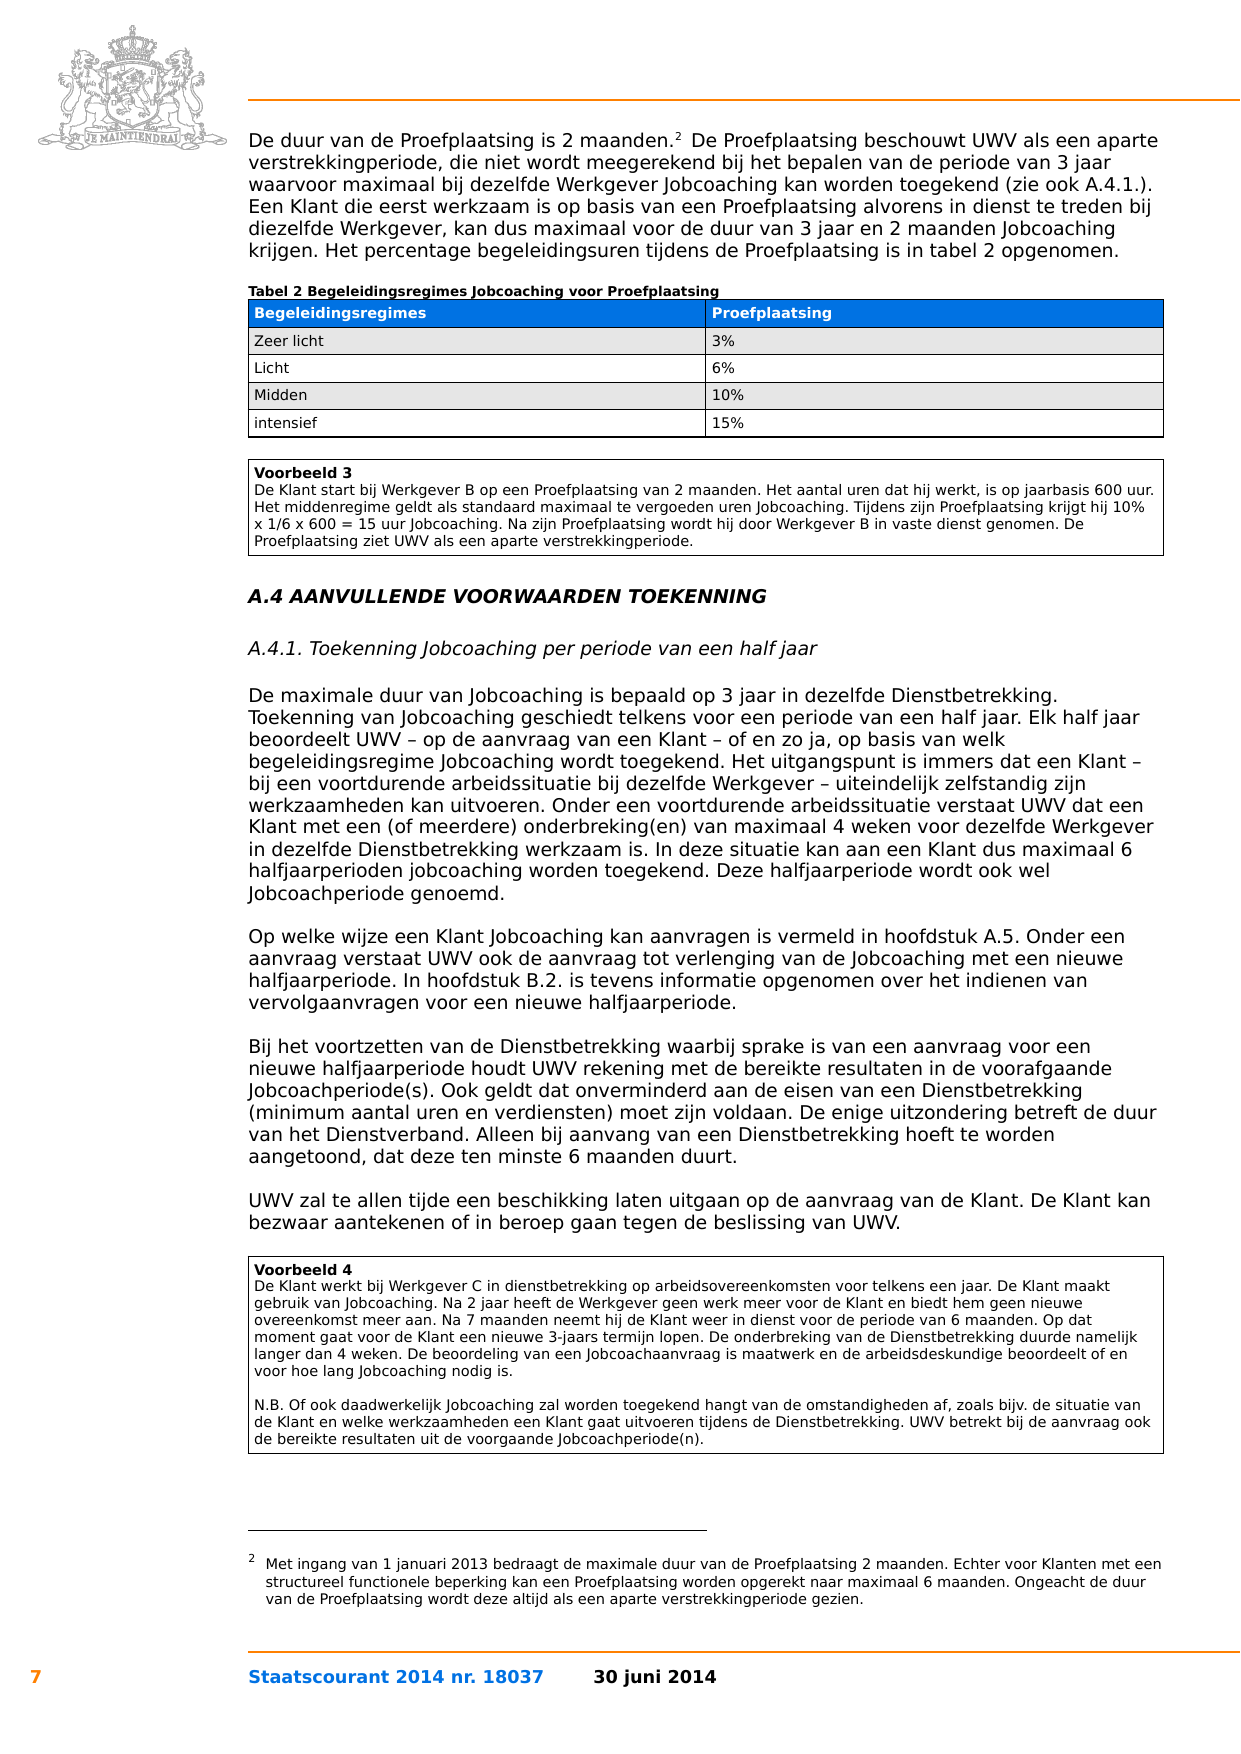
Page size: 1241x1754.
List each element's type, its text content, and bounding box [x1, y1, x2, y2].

table_cell 10% [706, 383, 1163, 409]
text De maximale duur van Jobcoaching is bepaald op 3 jaar in dezelfde Dienstbetrekking. Toekenning van Jobcoaching geschiedt telkens voor een periode van een half jaar. Elk half jaar beoordeelt UWV – op de aanvraag van een Klant – of en zo ja, op basis van welk begeleidingsregime Jobcoaching wordt toegekend. Het uitgangspunt is immers dat een Klant – bij een voortdurende arbeidssituatie bij dezelfde Werkgever – uiteindelijk zelfstandig zijn werkzaamheden kan uitvoeren. Onder een voortdurende arbeidssituatie verstaat UWV dat een Klant met een (of meerdere) onderbreking(en) van maximaal 4 weken voor dezelfde Werkgever in dezelfde Dienstbetrekking werkzaam is. In deze situatie kan aan een Klant dus maximaal 6 halfjaarperioden jobcoaching worden toegekend. Deze halfjaarperiode wordt ook wel Jobcoachperiode genoemd. [248, 684, 1163, 904]
table_cell [249, 1380, 1163, 1397]
picture [38, 25, 227, 150]
text UWV zal te allen tijde een beschikking laten uitgaan op de aanvraag van de Klant. De Klant kan bezwaar aantekenen of in beroep gaan tegen de beslissing van UWV. [248, 1190, 1163, 1234]
subtitle A.4.1. Toekenning Jobcoaching per periode van een half jaar [248, 638, 1163, 659]
table_header Voorbeeld 3 [249, 460, 1163, 482]
table_cell intensief [249, 410, 705, 436]
table_cell Zeer licht [249, 328, 705, 354]
table_cell De Klant start bij Werkgever B op een Proefplaatsing van 2 maanden. Het aantal uren dat hij werkt, is op jaarbasis 600 uur. Het middenregime geldt als standaard maximaal te vergoeden uren Jobcoaching. Tijdens zijn Proefplaatsing krijgt hij 10% x 1/6 x 600 = 15 uur Jobcoaching. Na zijn Proefplaatsing wordt hij door Werkgever B in vaste dienst genomen. De Proefplaatsing ziet UWV als een aparte verstrekkingperiode. [249, 482, 1163, 554]
table_cell Midden [249, 383, 705, 409]
table_header Voorbeeld 4 [249, 1257, 1163, 1278]
table_cell 6% [706, 355, 1163, 382]
table_cell Begeleidingsregimes [249, 300, 705, 327]
table_cell Proefplaatsing [706, 300, 1163, 327]
table_cell N.B. Of ook daadwerkelijk Jobcoaching zal worden toegekend hangt van de omstandigheden af, zoals bijv. de situatie van de Klant en welke werkzaamheden een Klant gaat uitvoeren tijdens de Dienstbetrekking. UWV betrekt bij de aanvraag ook de bereikte resultaten uit de voorgaande Jobcoachperiode(n). [249, 1397, 1163, 1453]
table_header Tabel 2 Begeleidingsregimes Jobcoaching voor Proefplaatsing [248, 284, 1163, 299]
text Met ingang van 1 januari 2013 bedraagt de maximale duur van de Proefplaatsing 2 maanden. Echter voor Klanten met een structureel functionele beperking kan een Proefplaatsing worden opgerekt naar maximaal 6 maanden. Ongeacht de duur van de Proefplaatsing wordt deze altijd als een aparte verstrekkingperiode gezien. [248, 1552, 1163, 1608]
table_cell 15% [706, 410, 1163, 436]
table_cell De Klant werkt bij Werkgever C in dienstbetrekking op arbeidsovereenkomsten voor telkens een jaar. De Klant maakt gebruik van Jobcoaching. Na 2 jaar heeft de Werkgever geen werk meer voor de Klant en biedt hem geen nieuwe overeenkomst meer aan. Na 7 maanden neemt hij de Klant weer in dienst voor de periode van 6 maanden. Op dat moment gaat voor de Klant een nieuwe 3-jaars termijn lopen. De onderbreking van de Dienstbetrekking duurde namelijk langer dan 4 weken. De beoordeling van een Jobcoachaanvraag is maatwerk en de arbeidsdeskundige beoordeelt of en voor hoe lang Jobcoaching nodig is. [249, 1278, 1163, 1380]
text De duur van de Proefplaatsing is 2 maanden. De Proefplaatsing beschouwt UWV als een aparte verstrekkingperiode, die niet wordt meegerekend bij het bepalen van de periode van 3 jaar waarvoor maximaal bij dezelfde Werkgever Jobcoaching kan worden toegekend (zie ook A.4.1.). Een Klant die eerst werkzaam is op basis van een Proefplaatsing alvorens in dienst te treden bij diezelfde Werkgever, kan dus maximaal voor de duur van 3 jaar en 2 maanden Jobcoaching krijgen. Het percentage begeleidingsuren tijdens de Proefplaatsing is in tabel 2 opgenomen. [248, 130, 1163, 262]
subtitle A.4 AANVULLENDE VOORWAARDEN TOEKENNING [248, 586, 1163, 608]
table_cell 3% [706, 328, 1163, 354]
text Op welke wijze een Klant Jobcoaching kan aanvragen is vermeld in hoofdstuk A.5. Onder een aanvraag verstaat UWV ook de aanvraag tot verlenging van de Jobcoaching met een nieuwe halfjaarperiode. In hoofdstuk B.2. is tevens informatie opgenomen over het indienen van vervolgaanvragen voor een nieuwe halfjaarperiode. [248, 926, 1163, 1014]
text Bij het voortzetten van de Dienstbetrekking waarbij sprake is van een aanvraag voor een nieuwe halfjaarperiode houdt UWV rekening met de bereikte resultaten in de voorafgaande Jobcoachperiode(s). Ook geldt dat onverminderd aan de eisen van een Dienstbetrekking (minimum aantal uren en verdiensten) moet zijn voldaan. De enige uitzondering betreft de duur van het Dienstverband. Alleen bij aanvang van een Dienstbetrekking hoeft te worden aangetoond, dat deze ten minste 6 maanden duurt. [248, 1036, 1163, 1168]
table_cell Licht [249, 355, 705, 382]
